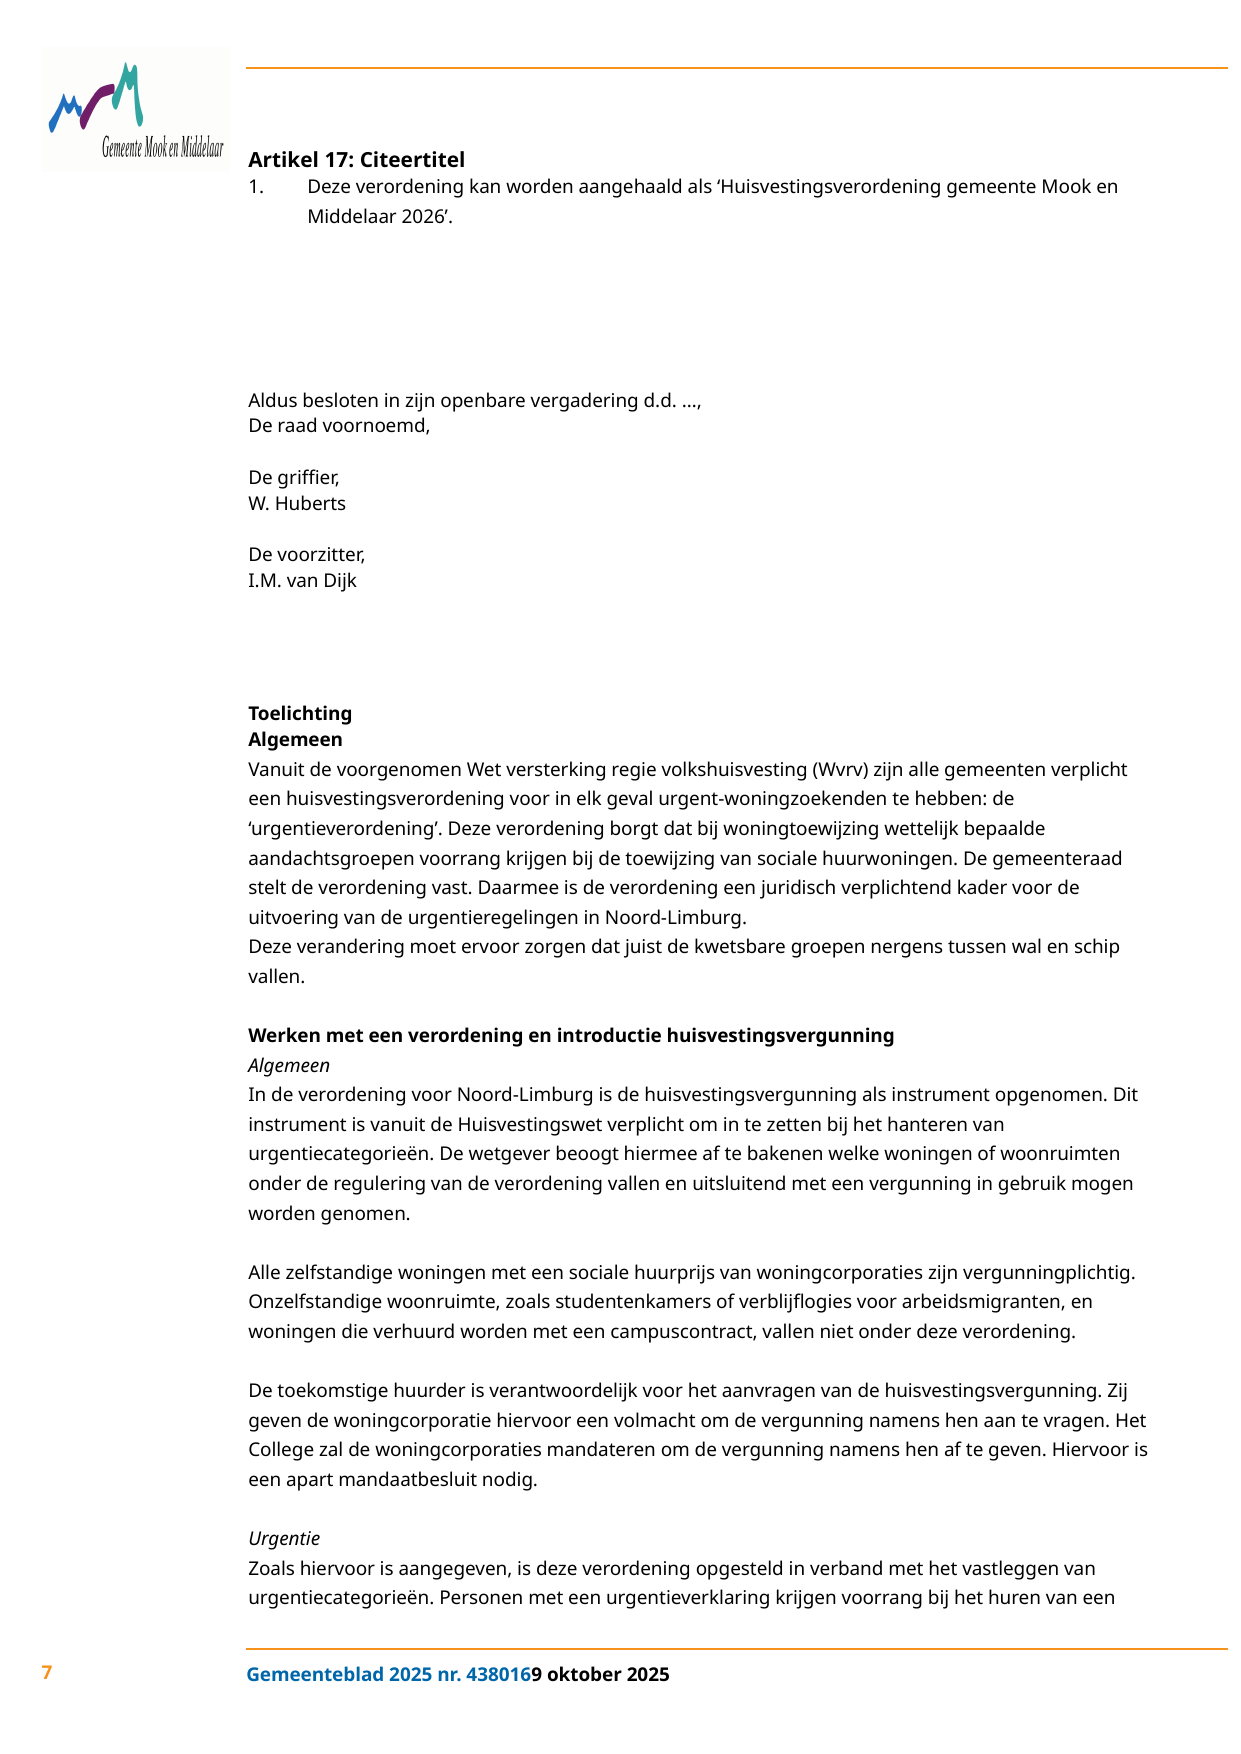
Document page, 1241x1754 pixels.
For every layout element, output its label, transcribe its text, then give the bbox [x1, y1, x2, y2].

text Zoals hiervoor is aangegeven, is deze verordening opgesteld in verband met het vastleggen van urgentiecategorieën. Personen met een urgentieverklaring krijgen voorrang bij het huren van een [248, 1555, 1152, 1610]
text De raad voornoemd, [248, 413, 1152, 438]
text Urgentie [248, 1525, 1152, 1551]
text Vanuit de voorgenomen Wet versterking regie volkshuisvesting (Wvrv) zijn alle gemeenten verplicht een huisvestingsverordening voor in elk geval urgent-woningzoekenden te hebben: de ‘urgentieverordening’. Deze verordening borgt dat bij woningtoewijzing wettelijk bepaalde aandachtsgroepen voorrang krijgen bij de toewijzing van sociale huurwoningen. De gemeenteraad stelt de verordening vast. Daarmee is de verordening een juridisch verplichtend kader voor de uitvoering van de urgentieregelingen in Noord-Limburg. [248, 756, 1152, 930]
picture [41, 47, 231, 172]
text W. Huberts [248, 490, 1152, 516]
text De griffier, [248, 464, 1152, 490]
text Werken met een verordening en introductie huisvestingsvergunning [248, 1022, 1152, 1048]
text Aldus besloten in zijn openbare vergadering d.d. …, [248, 387, 1152, 413]
text I.M. van Dijk [248, 567, 1152, 593]
list Deze verordening kan worden aangehaald als ‘Huisvestingsverordening gemeente Mook en Middelaar 2026’. [248, 174, 1152, 229]
text Alle zelfstandige woningen met een sociale huurprijs van woningcorporaties zijn vergunningplichtig. Onzelfstandige woonruimte, zoals studentenkamers of verblijflogies voor arbeidsmigranten, en woningen die verhuurd worden met een campuscontract, vallen niet onder deze verordening. [248, 1259, 1152, 1344]
text Toelichting [248, 698, 1152, 726]
text Deze verandering moet ervoor zorgen dat juist de kwetsbare groepen nergens tussen wal en schip vallen. [248, 933, 1152, 989]
text In de verordening voor Noord-Limburg is de huisvestingsvergunning als instrument opgenomen. Dit instrument is vanuit de Huisvestingswet verplicht om in te zetten bij het hanteren van urgentiecategorieën. De wetgever beoogt hiermee af te bakenen welke woningen of woonruimten onder de regulering van de verordening vallen en uitsluitend met een vergunning in gebruik mogen worden genomen. [248, 1081, 1152, 1226]
text Algemeen [248, 1052, 1152, 1078]
text De toekomstige huurder is verantwoordelijk voor het aanvragen van de huisvestingsvergunning. Zij geven de woningcorporatie hiervoor een volmacht om de vergunning namens hen aan te vragen. Het College zal de woningcorporaties mandateren om de vergunning namens hen af te geven. Hiervoor is een apart mandaatbesluit nodig. [248, 1377, 1152, 1492]
text Artikel 17: Citeertitel [248, 145, 1152, 174]
text De voorzitter, [248, 541, 1152, 567]
text Algemeen [248, 726, 1152, 752]
